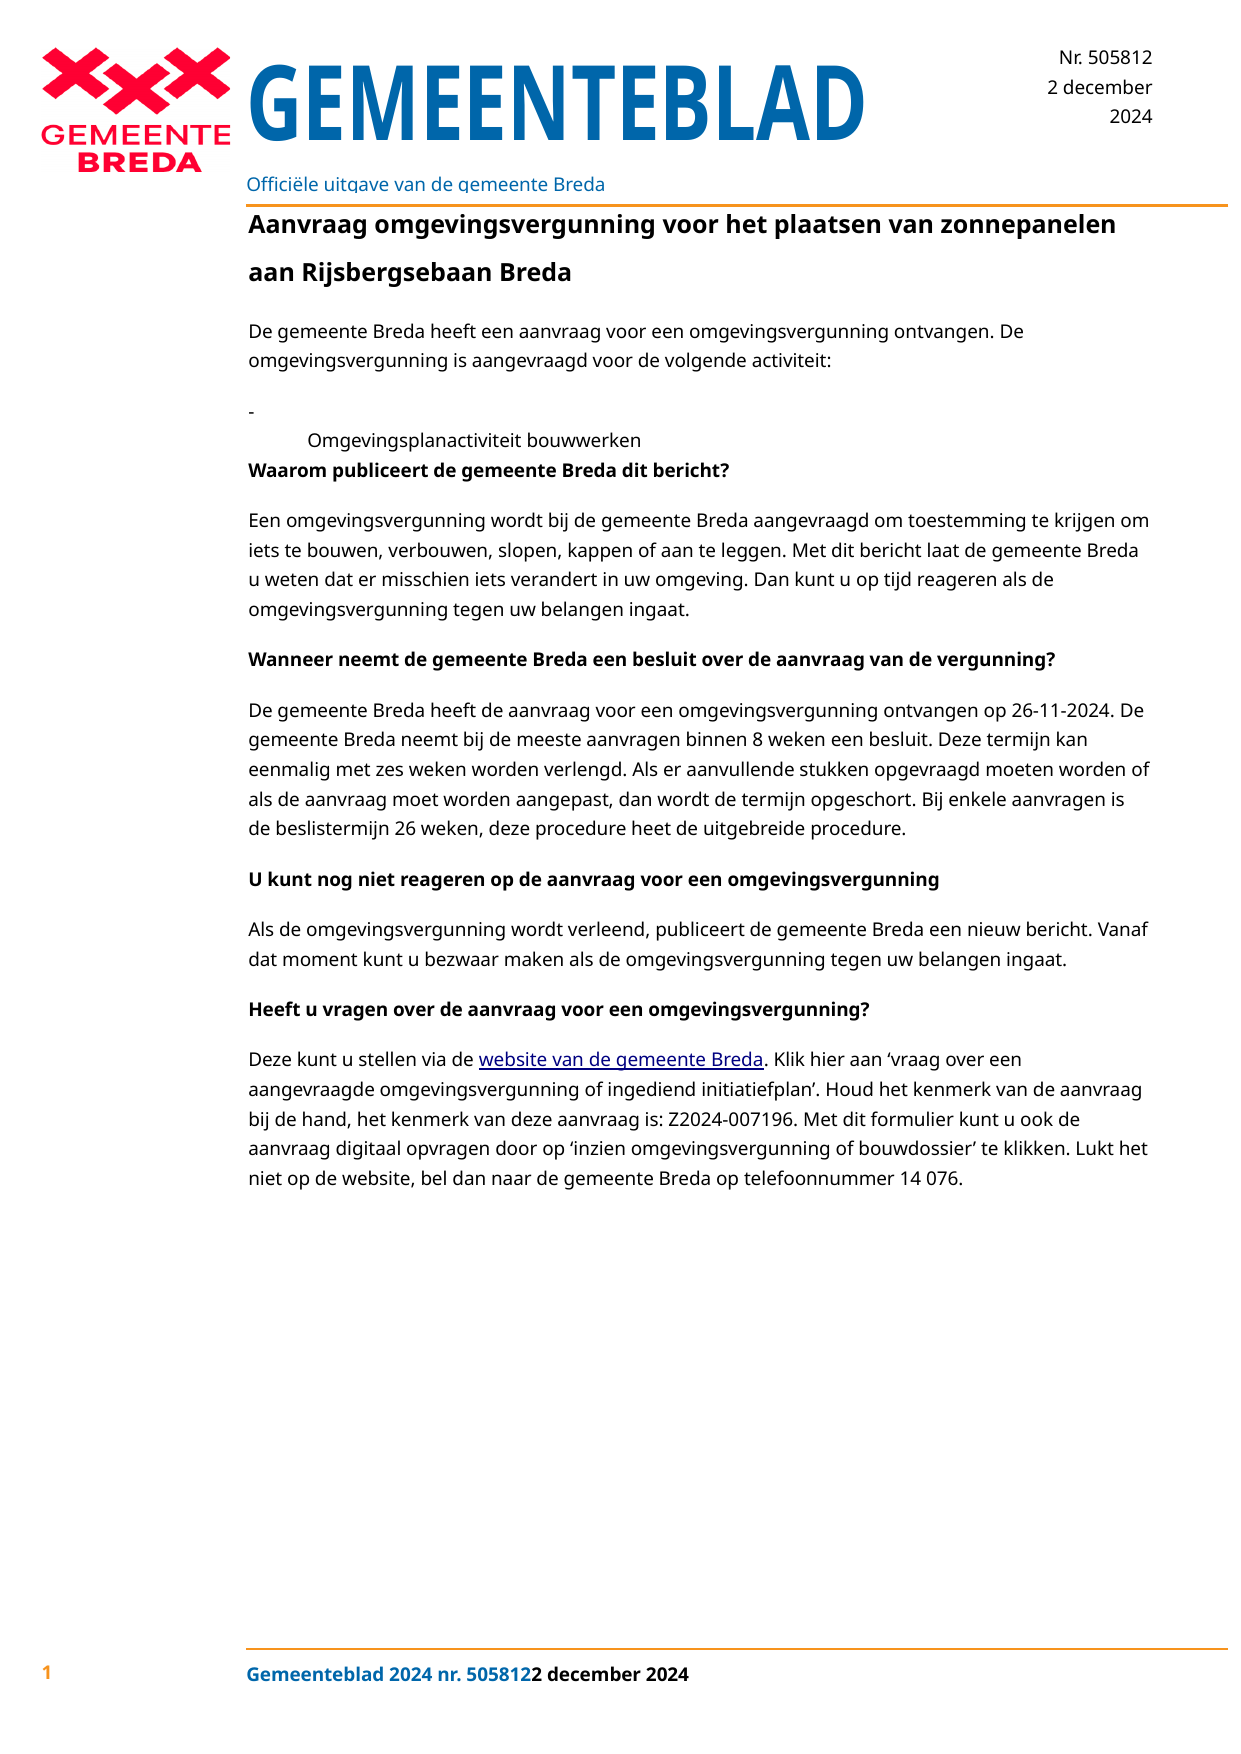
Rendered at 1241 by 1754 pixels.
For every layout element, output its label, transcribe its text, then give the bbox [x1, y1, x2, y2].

text Waarom publiceert de gemeente Breda dit bericht? [248, 457, 1152, 483]
picture [41, 47, 231, 172]
text Deze kunt u stellen via de website van de gemeente Breda. Klik hier aan ‘vraag over een aangevraagde omgevingsvergunning of ingediend initiatiefplan’. Houd het kenmerk van de aanvraag bij de hand, het kenmerk van deze aanvraag is: Z2024-007196. Met dit formulier kunt u ook de aanvraag digitaal opvragen door op ‘inzien omgevingsvergunning of bouwdossier’ te klikken. Lukt het niet op de website, bel dan naar de gemeente Breda op telefoonnummer 14 076. [248, 1047, 1152, 1191]
text De gemeente Breda heeft een aanvraag voor een omgevingsvergunning ontvangen. De omgevingsvergunning is aangevraagd voor de volgende activiteit: [248, 318, 1152, 373]
list Omgevingsplanactiviteit bouwwerken [248, 427, 1152, 453]
text Een omgevingsvergunning wordt bij de gemeente Breda aangevraagd om toestemming te krijgen om iets te bouwen, verbouwen, slopen, kappen of aan te leggen. Met dit bericht laat de gemeente Breda u weten dat er misschien iets verandert in uw omgeving. Dan kunt u op tijd reageren als de omgevingsvergunning tegen uw belangen ingaat. [248, 507, 1152, 622]
text Wanneer neemt de gemeente Breda een besluit over de aanvraag van de vergunning? [248, 647, 1152, 672]
text Heeft u vragen over de aanvraag voor een omgevingsvergunning? [248, 996, 1152, 1022]
text Als de omgevingsvergunning wordt verleend, publiceert de gemeente Breda een nieuw bericht. Vanaf dat moment kunt u bezwaar maken als de omgevingsvergunning tegen uw belangen ingaat. [248, 916, 1152, 972]
text De gemeente Breda heeft de aanvraag voor een omgevingsvergunning ontvangen op 26-11-2024. De gemeente Breda neemt bij de meeste aanvragen binnen 8 weken een besluit. Deze termijn kan eenmalig met zes weken worden verlengd. Als er aanvullende stukken opgevraagd moeten worden of als de aanvraag moet worden aangepast, dan wordt de termijn opgeschort. Bij enkele aanvragen is de beslistermijn 26 weken, deze procedure heet de uitgebreide procedure. [248, 697, 1152, 841]
text Aanvraag omgevingsvergunning voor het plaatsen van zonnepanelen aan Rijsbergsebaan Breda [248, 207, 1152, 288]
text U kunt nog niet reageren op de aanvraag voor een omgevingsvergunning [248, 866, 1152, 892]
